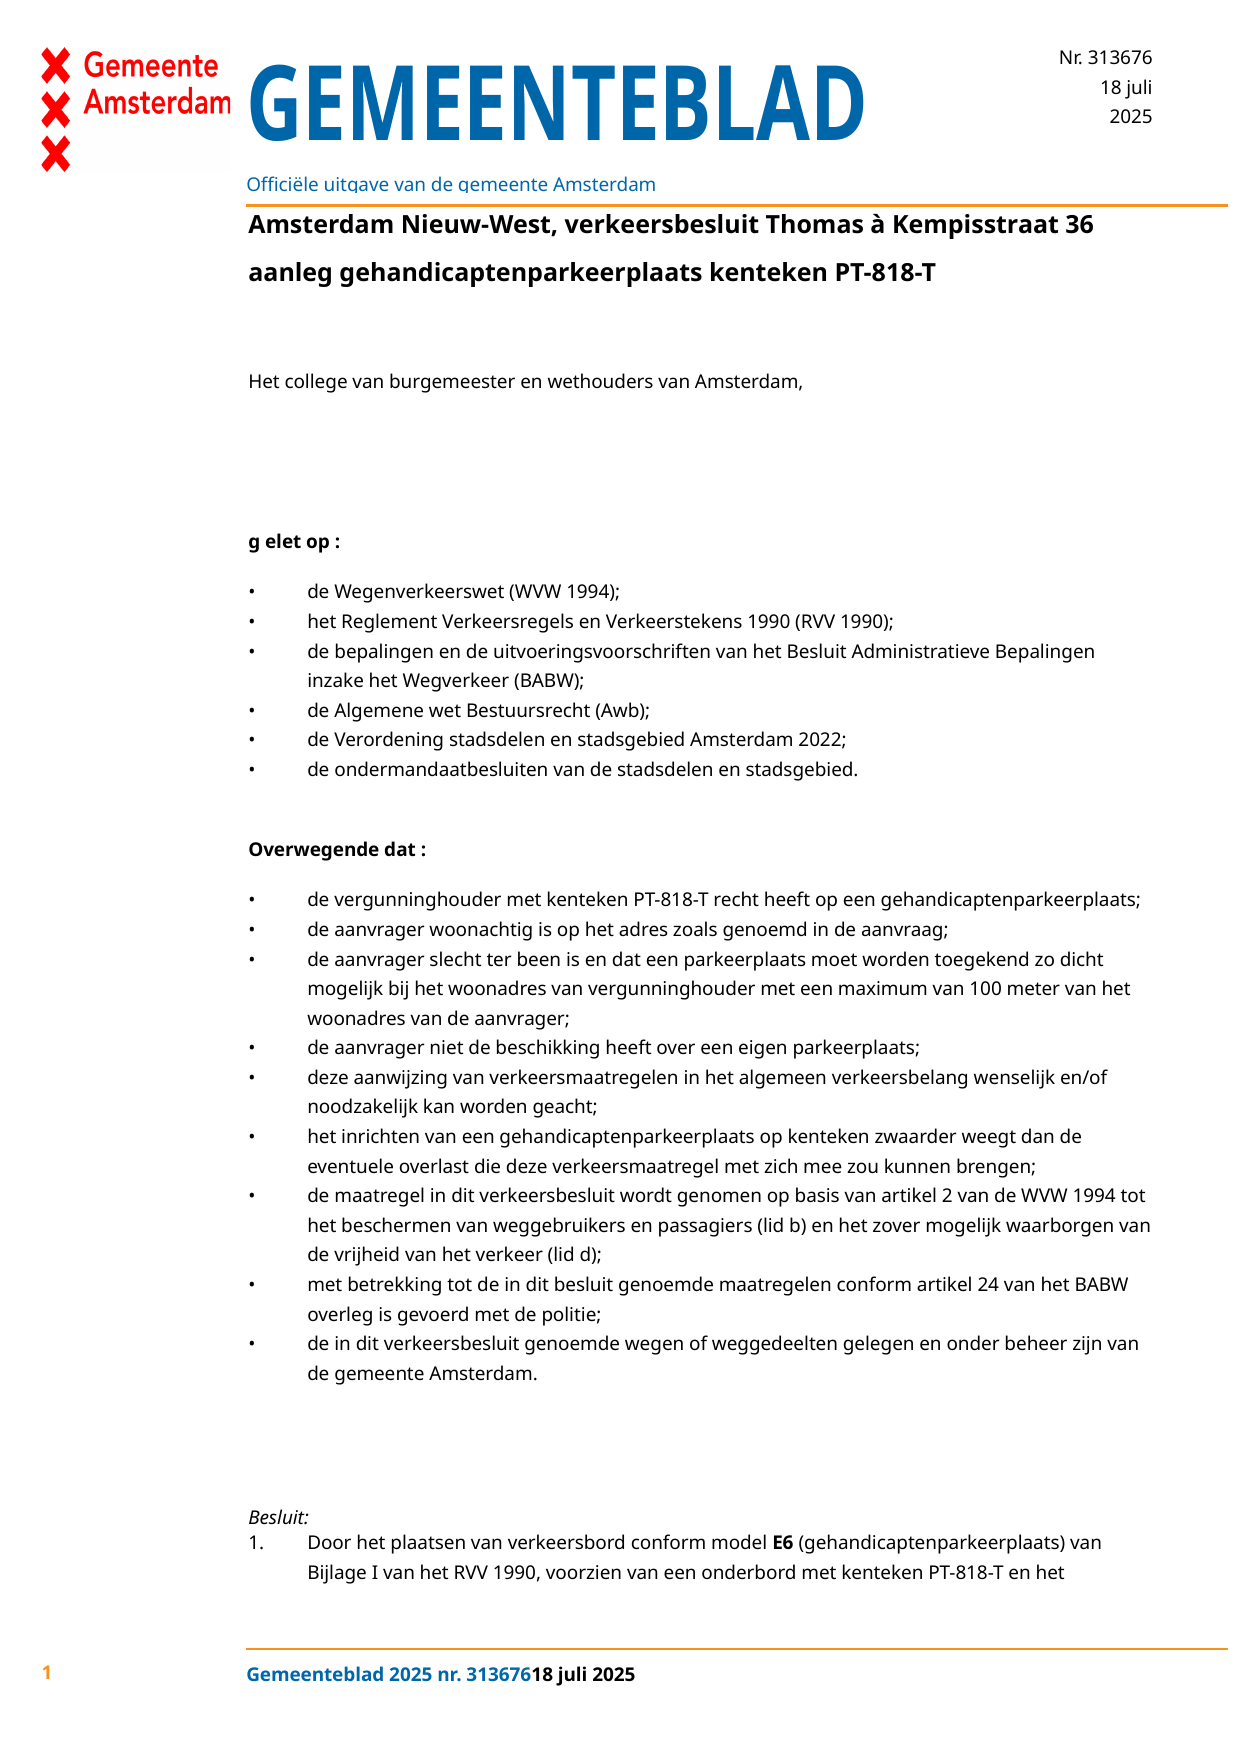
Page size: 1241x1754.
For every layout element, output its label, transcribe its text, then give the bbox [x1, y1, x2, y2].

list de ondermandaatbesluiten van de stadsdelen en stadsgebied. [248, 756, 1152, 782]
list de Verordening stadsdelen en stadsgebied Amsterdam 2022; [248, 727, 1152, 752]
text Het college van burgemeester en wethouders van Amsterdam, [248, 368, 1152, 394]
list de aanvrager niet de beschikking heeft over een eigen parkeerplaats; [248, 1034, 1152, 1060]
list de aanvrager woonachtig is op het adres zoals genoemd in de aanvraag; [248, 916, 1152, 942]
text Amsterdam Nieuw-West, verkeersbesluit Thomas à Kempisstraat 36 aanleg gehandicaptenparkeerplaats kenteken PT-818-T [248, 207, 1152, 288]
picture [41, 47, 231, 172]
list het Reglement Verkeersregels en Verkeerstekens 1990 (RVV 1990); [248, 608, 1152, 634]
list met betrekking tot de in dit besluit genoemde maatregelen conform artikel 24 van het BABW overleg is gevoerd met de politie; [248, 1271, 1152, 1326]
list de vergunninghouder met kenteken PT-818-T recht heeft op een gehandicaptenparkeerplaats; [248, 887, 1152, 912]
text g elet op : [248, 528, 1152, 554]
list deze aanwijzing van verkeersmaatregelen in het algemeen verkeersbelang wenselijk en/of noodzakelijk kan worden geacht; [248, 1064, 1152, 1119]
list Door het plaatsen van verkeersbord conform model E6 (gehandicaptenparkeerplaats) van Bijlage I van het RVV 1990, voorzien van een onderbord met kenteken PT-818-T en het [248, 1529, 1152, 1585]
list de Algemene wet Bestuursrecht (Awb); [248, 697, 1152, 723]
list de bepalingen en de uitvoeringsvoorschriften van het Besluit Administratieve Bepalingen inzake het Wegverkeer (BABW); [248, 638, 1152, 693]
list het inrichten van een gehandicaptenparkeerplaats op kenteken zwaarder weegt dan de eventuele overlast die deze verkeersmaatregel met zich mee zou kunnen brengen; [248, 1123, 1152, 1178]
list de in dit verkeersbesluit genoemde wegen of weggedeelten gelegen en onder beheer zijn van de gemeente Amsterdam. [248, 1330, 1152, 1386]
text Overwegende dat : [248, 836, 1152, 862]
list de Wegenverkeerswet (WVW 1994); [248, 579, 1152, 604]
text Besluit: [248, 1504, 1152, 1529]
list de maatregel in dit verkeersbesluit wordt genomen op basis van artikel 2 van de WVW 1994 tot het beschermen van weggebruikers en passagiers (lid b) en het zover mogelijk waarborgen van de vrijheid van het verkeer (lid d); [248, 1182, 1152, 1267]
list de aanvrager slecht ter been is en dat een parkeerplaats moet worden toegekend zo dicht mogelijk bij het woonadres van vergunninghouder met een maximum van 100 meter van het woonadres van de aanvrager; [248, 946, 1152, 1031]
